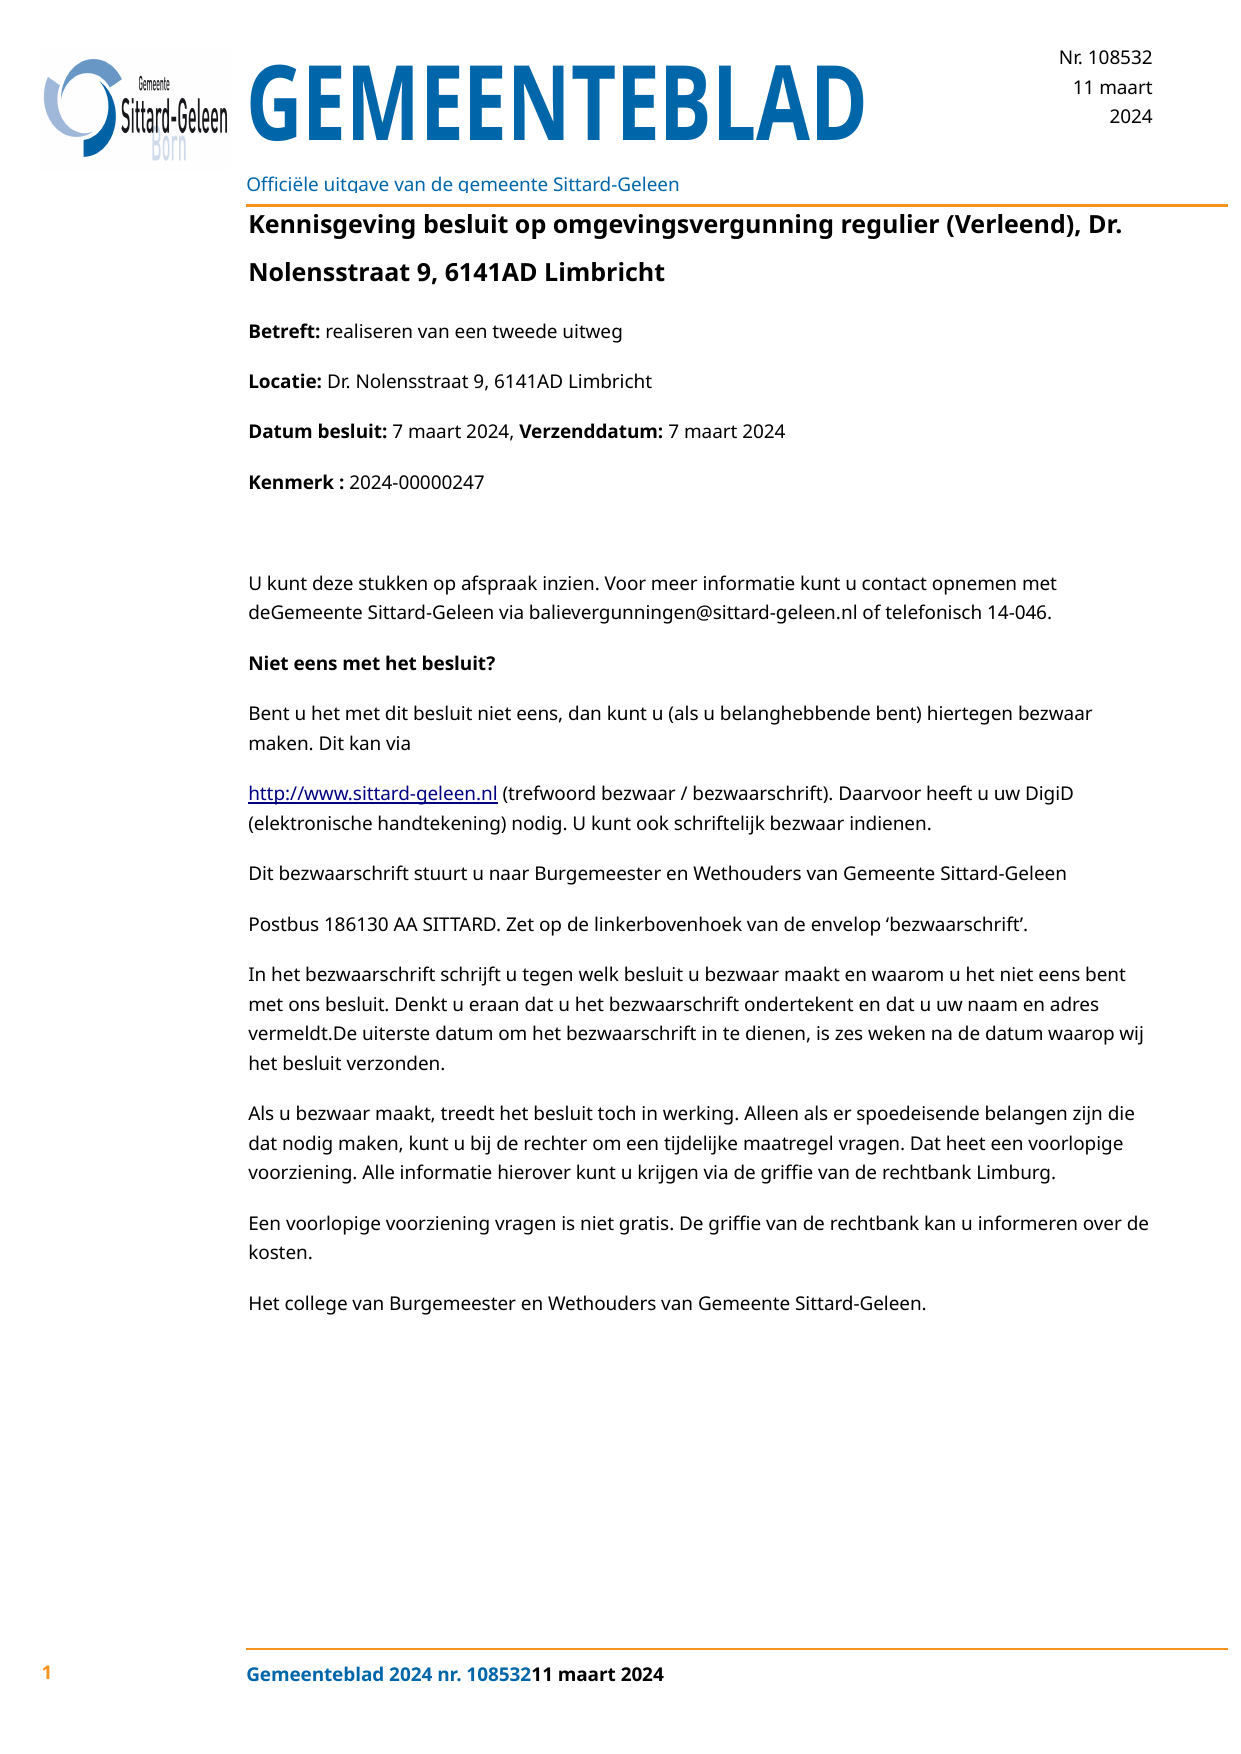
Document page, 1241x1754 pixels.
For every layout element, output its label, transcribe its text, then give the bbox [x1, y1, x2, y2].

text Kennisgeving besluit op omgevingsvergunning regulier (Verleend), Dr. Nolensstraat 9, 6141AD Limbricht [248, 207, 1152, 288]
text Niet eens met het besluit? [248, 650, 1152, 676]
text Locatie: Dr. Nolensstraat 9, 6141AD Limbricht [248, 368, 1152, 394]
picture [41, 47, 231, 172]
text Bent u het met dit besluit niet eens, dan kunt u (als u belanghebbende bent) hiertegen bezwaar maken. Dit kan via [248, 700, 1152, 756]
text Kenmerk : 2024-00000247 [248, 469, 1152, 495]
text http://www.sittard-geleen.nl (trefwoord bezwaar / bezwaarschrift). Daarvoor heeft u uw DigiD (elektronische handtekening) nodig. U kunt ook schriftelijk bezwaar indienen. [248, 780, 1152, 836]
text Datum besluit: 7 maart 2024, Verzenddatum: 7 maart 2024 [248, 419, 1152, 444]
text Als u bezwaar maakt, treedt het besluit toch in werking. Alleen als er spoedeisende belangen zijn die dat nodig maken, kunt u bij de rechter om een tijdelijke maatregel vragen. Dat heet een voorlopige voorziening. Alle informatie hierover kunt u krijgen via de griffie van de rechtbank Limburg. [248, 1100, 1152, 1185]
text In het bezwaarschrift schrijft u tegen welk besluit u bezwaar maakt en waarom u het niet eens bent met ons besluit. Denkt u eraan dat u het bezwaarschrift ondertekent en dat u uw naam en adres vermeldt.De uiterste datum om het bezwaarschrift in te dienen, is zes weken na de datum waarop wij het besluit verzonden. [248, 961, 1152, 1076]
text Een voorlopige voorziening vragen is niet gratis. De griffie van de rechtbank kan u informeren over de kosten. [248, 1210, 1152, 1265]
text Betreft: realiseren van een tweede uitweg [248, 318, 1152, 344]
text Postbus 186130 AA SITTARD. Zet op de linkerbovenhoek van de envelop ‘bezwaarschrift’. [248, 911, 1152, 937]
text Dit bezwaarschrift stuurt u naar Burgemeester en Wethouders van Gemeente Sittard-Geleen [248, 860, 1152, 886]
text U kunt deze stukken op afspraak inzien. Voor meer informatie kunt u contact opnemen met deGemeente Sittard-Geleen via balievergunningen@sittard-geleen.nl of telefonisch 14-046. [248, 570, 1152, 625]
text Het college van Burgemeester en Wethouders van Gemeente Sittard-Geleen. [248, 1290, 1152, 1316]
